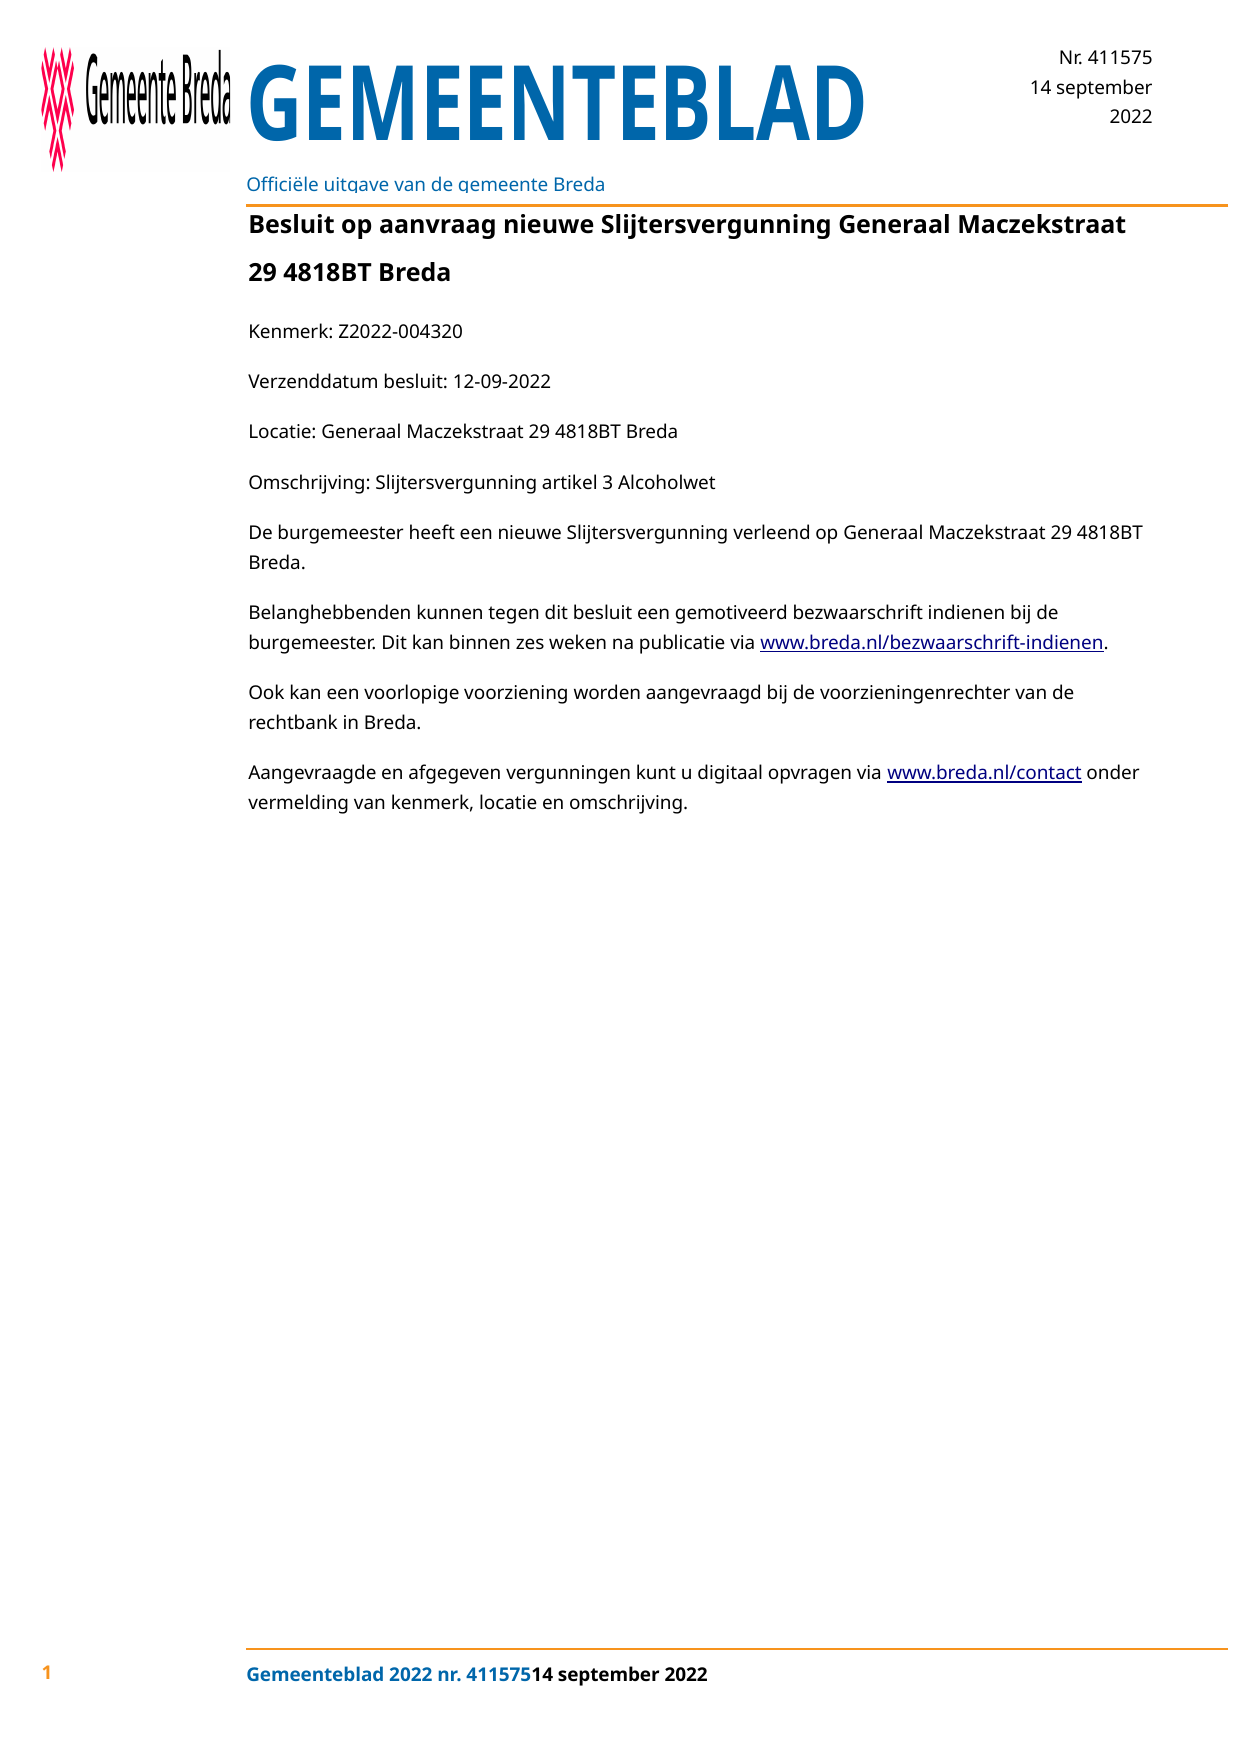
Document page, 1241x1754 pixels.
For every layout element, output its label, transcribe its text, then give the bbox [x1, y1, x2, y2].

text Locatie: Generaal Maczekstraat 29 4818BT Breda [248, 419, 1152, 444]
text Kenmerk: Z2022-004320 [248, 318, 1152, 344]
text Omschrijving: Slijtersvergunning artikel 3 Alcoholwet [248, 469, 1152, 495]
text Aangevraagde en afgegeven vergunningen kunt u digitaal opvragen via www.breda.nl/contact onder vermelding van kenmerk, locatie en omschrijving. [248, 759, 1152, 815]
text Besluit op aanvraag nieuwe Slijtersvergunning Generaal Maczekstraat 29 4818BT Breda [248, 207, 1152, 288]
text Belanghebbenden kunnen tegen dit besluit een gemotiveerd bezwaarschrift indienen bij de burgemeester. Dit kan binnen zes weken na publicatie via www.breda.nl/bezwaarschrift-indienen. [248, 599, 1152, 655]
text Verzenddatum besluit: 12-09-2022 [248, 368, 1152, 394]
picture [41, 47, 231, 172]
text Ook kan een voorlopige voorziening worden aangevraagd bij de voorzieningenrechter van de rechtbank in Breda. [248, 679, 1152, 735]
text De burgemeester heeft een nieuwe Slijtersvergunning verleend op Generaal Maczekstraat 29 4818BT Breda. [248, 519, 1152, 575]
